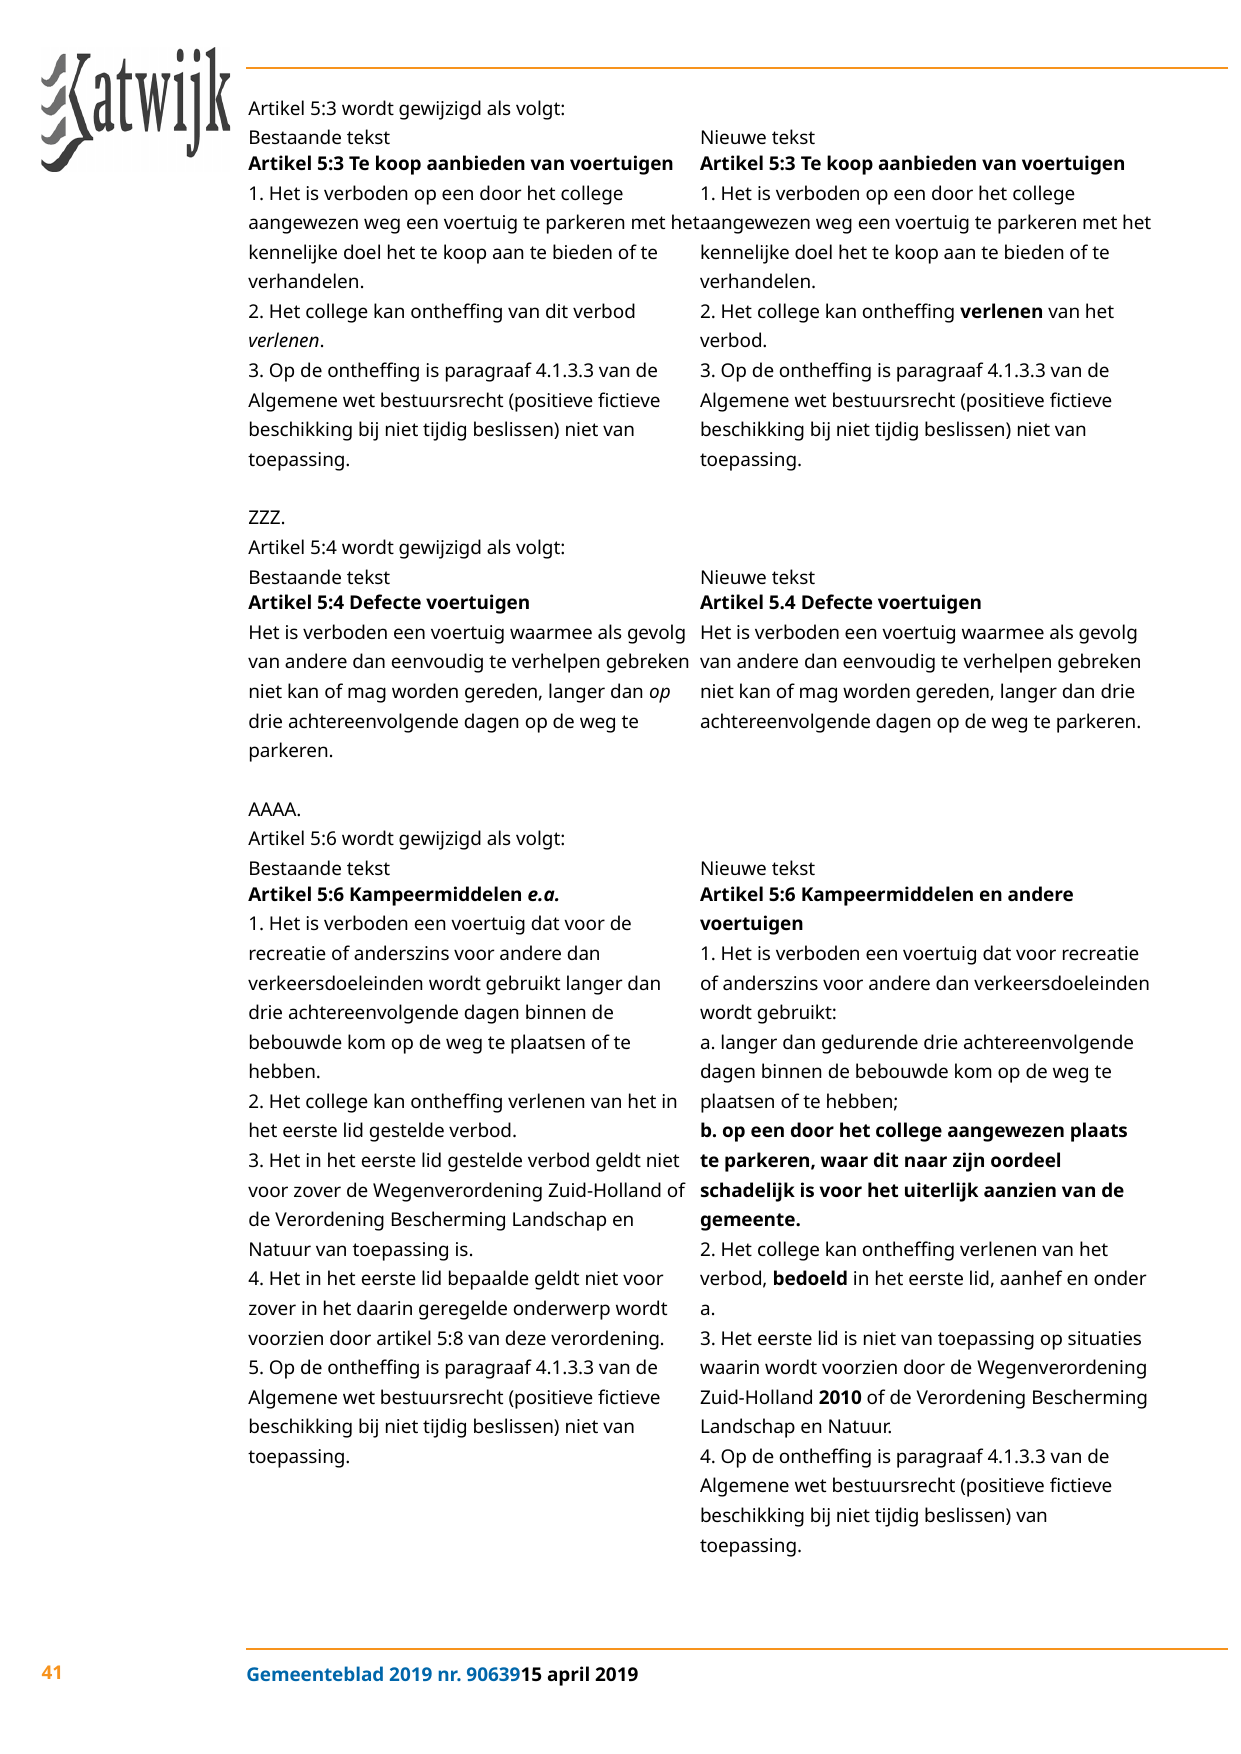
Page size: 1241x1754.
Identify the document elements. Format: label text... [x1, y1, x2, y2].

table_cell Artikel 5:6 Kampeermiddelen e.a. 1. Het is verboden een voertuig dat voor de recreatie of anderszins voor andere dan verkeersdoeleinden wordt gebruikt langer dan drie achtereenvolgende dagen binnen de bebouwde kom op de weg te plaatsen of te hebben. 2. Het college kan ontheffing verlenen van het in het eerste lid gestelde verbod. 3. Het in het eerste lid gestelde verbod geldt niet voor zover de Wegenverordening Zuid-Holland of de Verordening Bescherming Landschap en Natuur van toepassing is. 4. Het in het eerste lid bepaalde geldt niet voor zover in het daarin geregelde onderwerp wordt voorzien door artikel 5:8 van deze verordening. 5. Op de ontheffing is paragraaf 4.1.3.3 van de Algemene wet bestuursrecht (positieve fictieve beschikking bij niet tijdig beslissen) niet van toepassing. [248, 881, 700, 1558]
text ZZZ. [248, 504, 1152, 530]
text Artikel 5:4 wordt gewijzigd als volgt: [248, 534, 1152, 560]
table_header Bestaande tekst [248, 564, 700, 589]
table_cell Artikel 5:3 Te koop aanbieden van voertuigen 1. Het is verboden op een door het college aangewezen weg een voertuig te parkeren met het kennelijke doel het te koop aan te bieden of te verhandelen. 2. Het college kan ontheffing van dit verbod verlenen. 3. Op de ontheffing is paragraaf 4.1.3.3 van de Algemene wet bestuursrecht (positieve fictieve beschikking bij niet tijdig beslissen) niet van toepassing. [248, 150, 700, 472]
table_header Nieuwe tekst [700, 855, 1152, 881]
table_cell Artikel 5:4 Defecte voertuigen Het is verboden een voertuig waarmee als gevolg van andere dan eenvoudig te verhelpen gebreken niet kan of mag worden gereden, langer dan op drie achtereenvolgende dagen op de weg te parkeren. [248, 590, 700, 763]
picture [41, 47, 231, 172]
text AAAA. [248, 796, 1152, 822]
table_header Bestaande tekst [248, 855, 700, 881]
text Artikel 5:3 wordt gewijzigd als volgt: [248, 95, 1152, 121]
table_header Nieuwe tekst [700, 564, 1152, 589]
table_cell Artikel 5.4 Defecte voertuigen Het is verboden een voertuig waarmee als gevolg van andere dan eenvoudig te verhelpen gebreken niet kan of mag worden gereden, langer dan drie achtereenvolgende dagen op de weg te parkeren. [700, 590, 1152, 763]
table_cell Artikel 5:3 Te koop aanbieden van voertuigen 1. Het is verboden op een door het college aangewezen weg een voertuig te parkeren met het kennelijke doel het te koop aan te bieden of te verhandelen. 2. Het college kan ontheffing verlenen van het verbod. 3. Op de ontheffing is paragraaf 4.1.3.3 van de Algemene wet bestuursrecht (positieve fictieve beschikking bij niet tijdig beslissen) niet van toepassing. [700, 150, 1152, 472]
table_header Bestaande tekst [248, 125, 700, 150]
table_header Nieuwe tekst [700, 125, 1152, 150]
table_cell Artikel 5:6 Kampeermiddelen en andere voertuigen 1. Het is verboden een voertuig dat voor recreatie of anderszins voor andere dan verkeersdoeleinden wordt gebruikt: a. langer dan gedurende drie achtereenvolgende dagen binnen de bebouwde kom op de weg te plaatsen of te hebben; b. op een door het college aangewezen plaats te parkeren, waar dit naar zijn oordeel schadelijk is voor het uiterlijk aanzien van de gemeente. 2. Het college kan ontheffing verlenen van het verbod, bedoeld in het eerste lid, aanhef en onder a. 3. Het eerste lid is niet van toepassing op situaties waarin wordt voorzien door de Wegenverordening Zuid-Holland 2010 of de Verordening Bescherming Landschap en Natuur. 4. Op de ontheffing is paragraaf 4.1.3.3 van de Algemene wet bestuursrecht (positieve fictieve beschikking bij niet tijdig beslissen) van toepassing. [700, 881, 1152, 1558]
text Artikel 5:6 wordt gewijzigd als volgt: [248, 826, 1152, 851]
